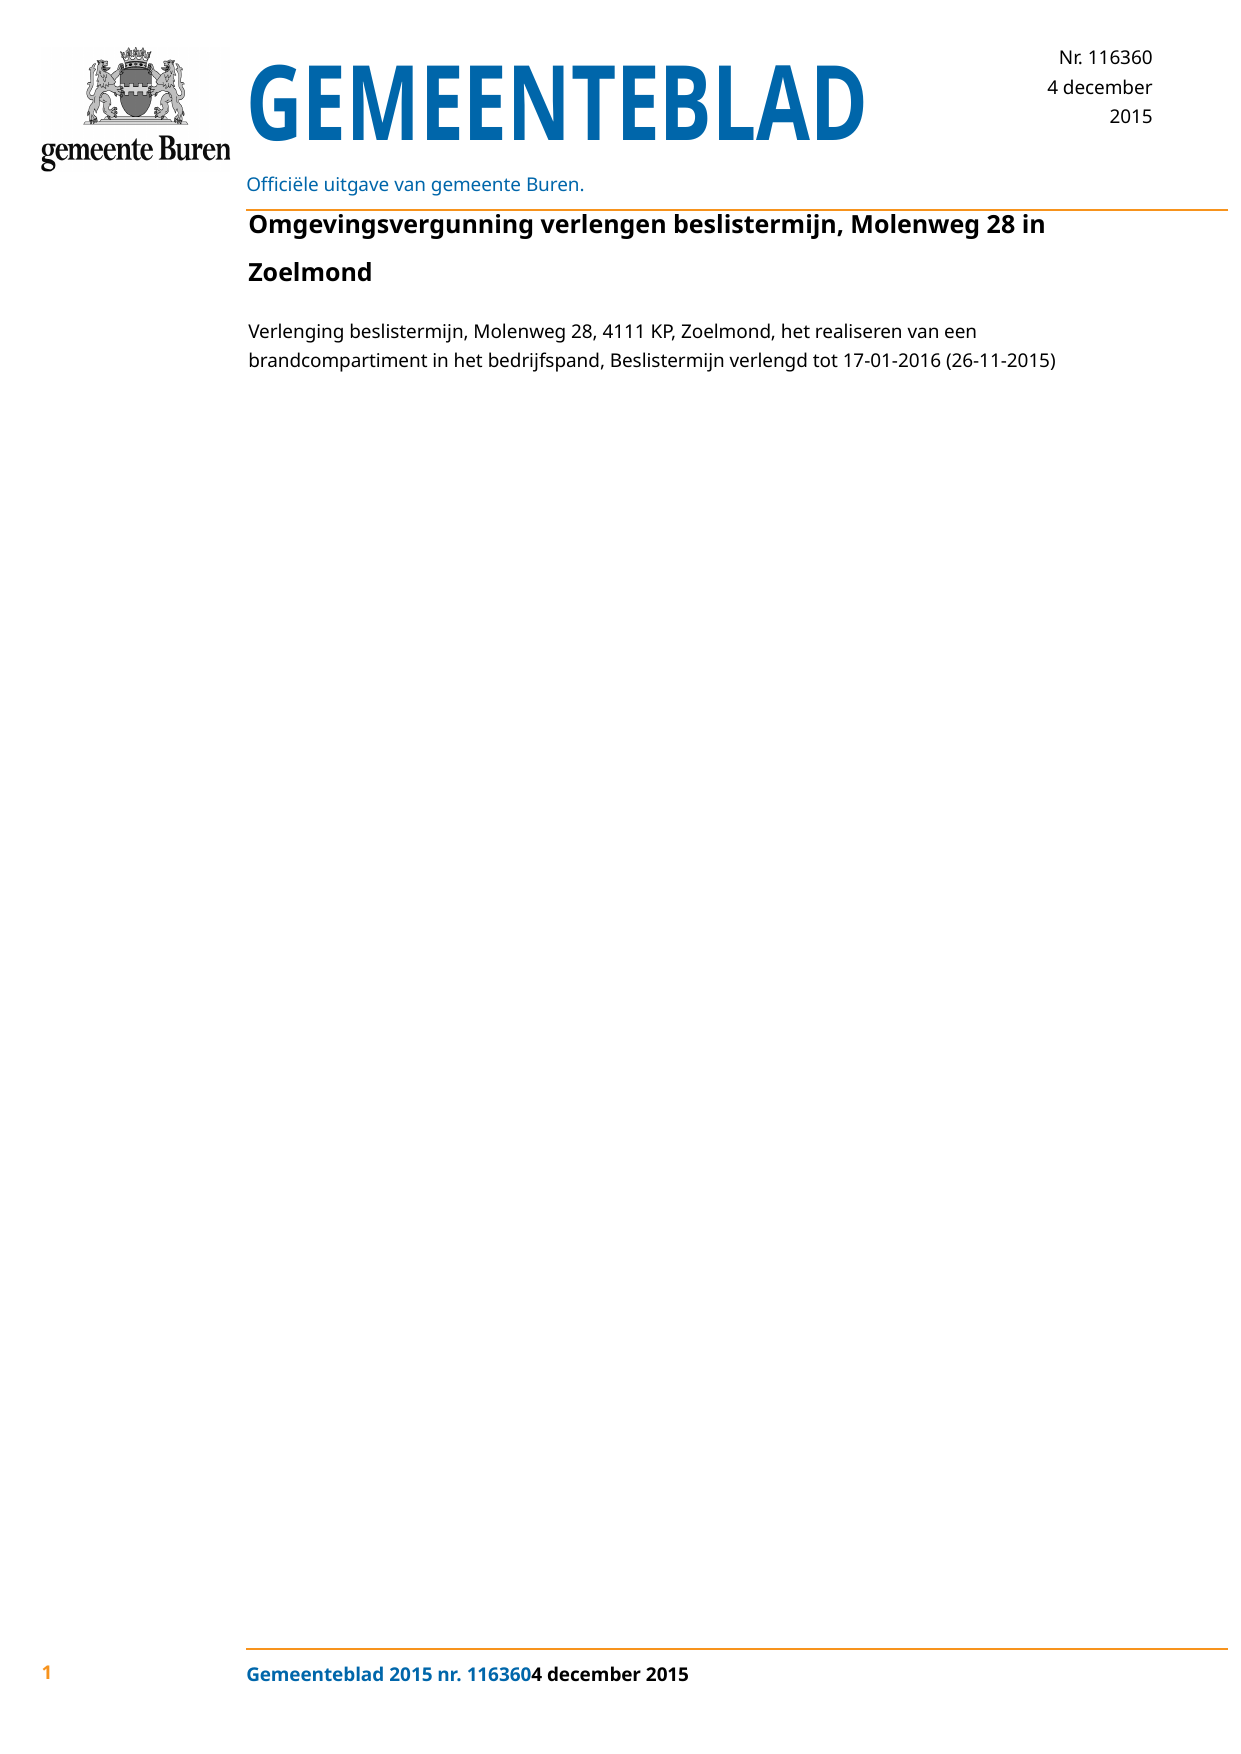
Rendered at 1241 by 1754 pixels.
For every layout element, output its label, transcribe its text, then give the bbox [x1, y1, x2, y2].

text Verlenging beslistermijn, Molenweg 28, 4111 KP, Zoelmond, het realiseren van een brandcompartiment in het bedrijfspand, Beslistermijn verlengd tot 17-01-2016 (26-11-2015) [248, 318, 1152, 373]
picture [41, 47, 231, 172]
text Omgevingsvergunning verlengen beslistermijn, Molenweg 28 in Zoelmond [248, 211, 1152, 288]
